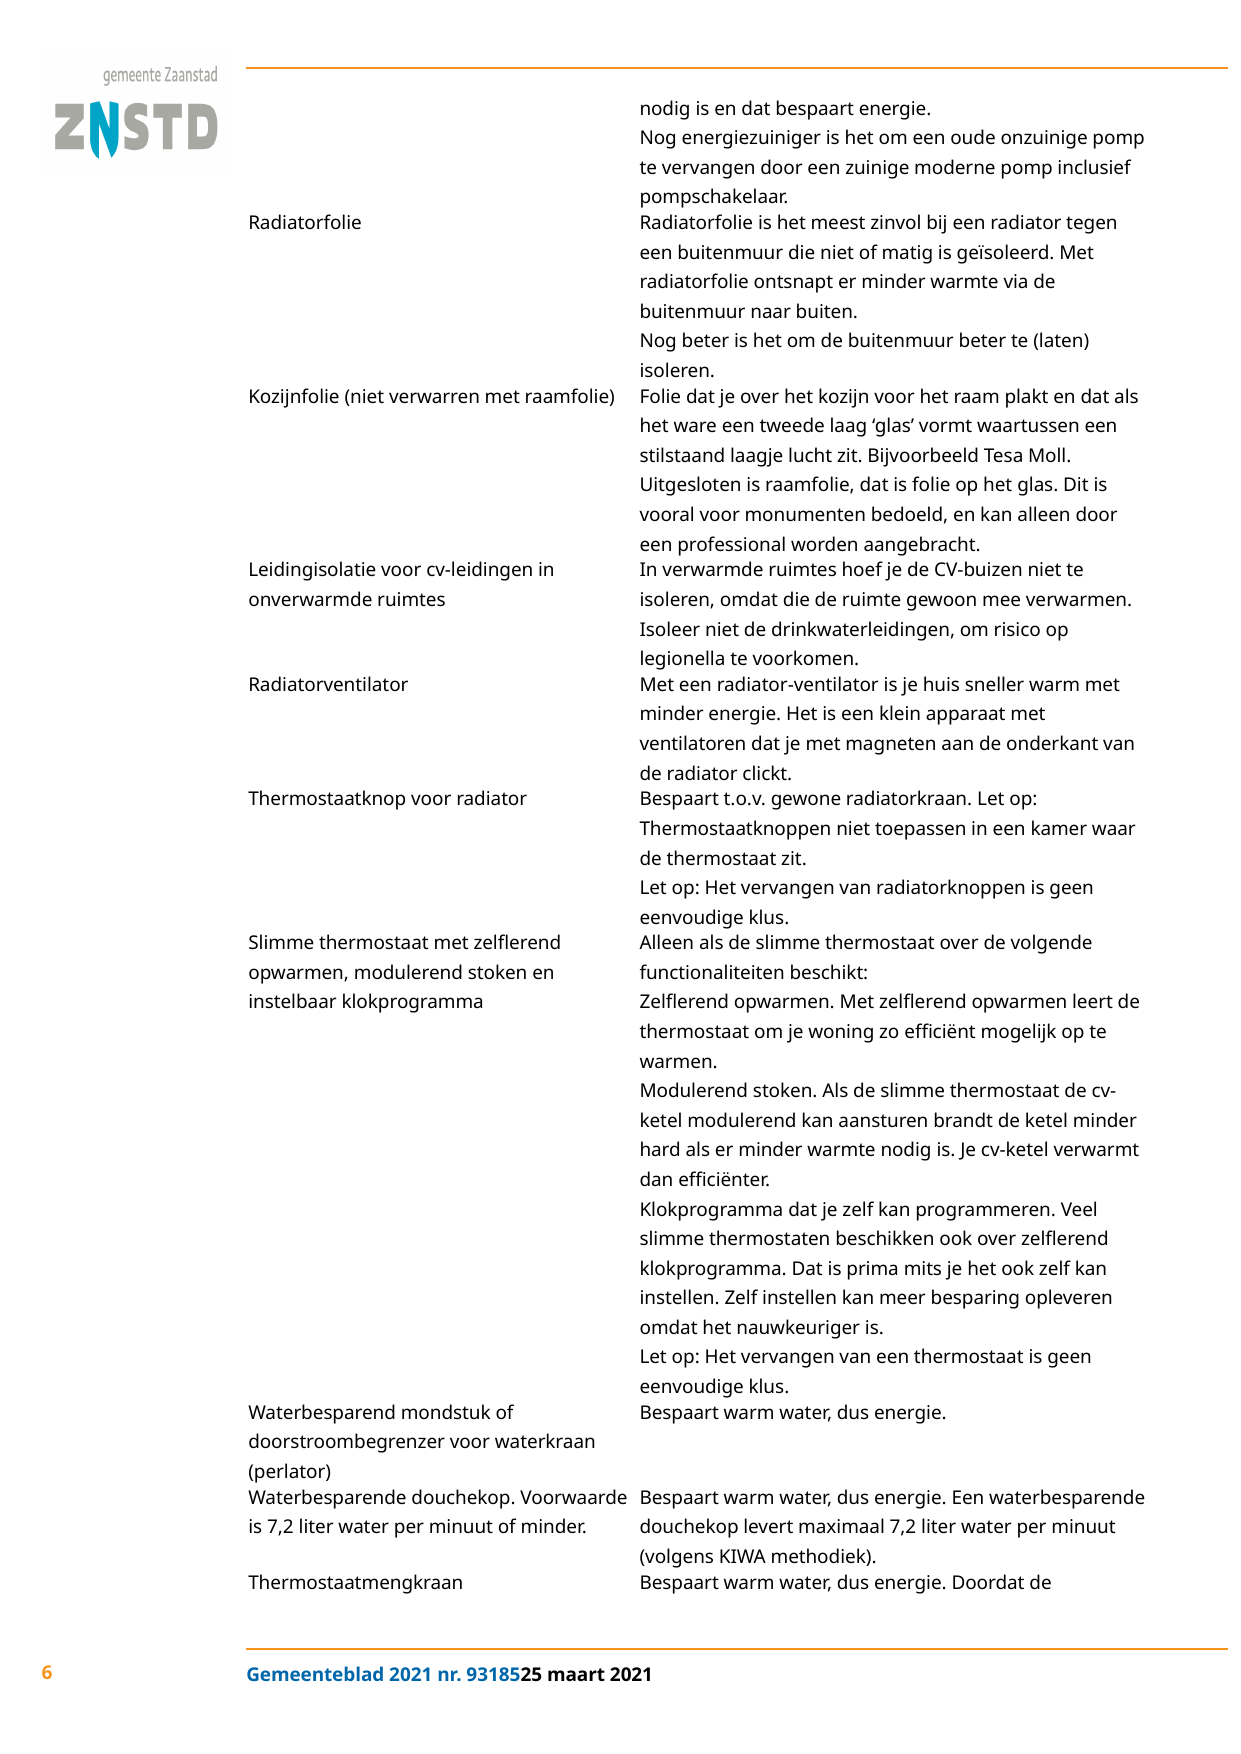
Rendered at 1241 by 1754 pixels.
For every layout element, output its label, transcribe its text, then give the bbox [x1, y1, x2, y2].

table_cell Alleen als de slimme thermostaat over de volgende functionaliteiten beschikt: Zelflerend opwarmen. Met zelflerend opwarmen leert de thermostaat om je woning zo efficiënt mogelijk op te warmen. Modulerend stoken. Als de slimme thermostaat de cv-ketel modulerend kan aansturen brandt de ketel minder hard als er minder warmte nodig is. Je cv-ketel verwarmt dan efficiënter. Klokprogramma dat je zelf kan programmeren. Veel slimme thermostaten beschikken ook over zelflerend klokprogramma. Dat is prima mits je het ook zelf kan instellen. Zelf instellen kan meer besparing opleveren omdat het nauwkeuriger is. Let op: Het vervangen van een thermostaat is geen eenvoudige klus. [639, 930, 1152, 1399]
table_cell Thermostaatmengkraan [248, 1569, 639, 1594]
table_cell Leidingisolatie voor cv-leidingen in onverwarmde ruimtes [248, 557, 639, 671]
table_cell Radiatorfolie [248, 209, 639, 383]
table_cell Radiatorventilator [248, 671, 639, 786]
table_cell In verwarmde ruimtes hoef je de CV-buizen niet te isoleren, omdat die de ruimte gewoon mee verwarmen. Isoleer niet de drinkwaterleidingen, om risico op legionella te voorkomen. [639, 557, 1152, 671]
table_cell nodig is en dat bespaart energie. Nog energiezuiniger is het om een oude onzuinige pomp te vervangen door een zuinige moderne pomp inclusief pompschakelaar. [639, 95, 1152, 209]
table_cell [248, 95, 639, 209]
table_cell Waterbesparend mondstuk of doorstroombegrenzer voor waterkraan (perlator) [248, 1399, 639, 1484]
table_cell Slimme thermostaat met zelflerend opwarmen, modulerend stoken en instelbaar klokprogramma [248, 930, 639, 1399]
table_cell Folie dat je over het kozijn voor het raam plakt en dat als het ware een tweede laag ‘glas’ vormt waartussen een stilstaand laagje lucht zit. Bijvoorbeeld Tesa Moll. Uitgesloten is raamfolie, dat is folie op het glas. Dit is vooral voor monumenten bedoeld, en kan alleen door een professional worden aangebracht. [639, 383, 1152, 557]
table_cell Bespaart warm water, dus energie. Doordat de [639, 1569, 1152, 1594]
table_cell Kozijnfolie (niet verwarren met raamfolie) [248, 383, 639, 557]
table_cell Bespaart t.o.v. gewone radiatorkraan. Let op: Thermostaatknoppen niet toepassen in een kamer waar de thermostaat zit. Let op: Het vervangen van radiatorknoppen is geen eenvoudige klus. [639, 786, 1152, 929]
table_cell Thermostaatknop voor radiator [248, 786, 639, 929]
table_cell Radiatorfolie is het meest zinvol bij een radiator tegen een buitenmuur die niet of matig is geïsoleerd. Met radiatorfolie ontsnapt er minder warmte via de buitenmuur naar buiten. Nog beter is het om de buitenmuur beter te (laten) isoleren. [639, 209, 1152, 383]
table_cell Bespaart warm water, dus energie. [639, 1399, 1152, 1484]
picture [41, 47, 231, 172]
table_cell Waterbesparende douchekop. Voorwaarde is 7,2 liter water per minuut of minder. [248, 1484, 639, 1569]
table_cell Met een radiator-ventilator is je huis sneller warm met minder energie. Het is een klein apparaat met ventilatoren dat je met magneten aan de onderkant van de radiator clickt. [639, 671, 1152, 786]
table_cell Bespaart warm water, dus energie. Een waterbesparende douchekop levert maximaal 7,2 liter water per minuut (volgens KIWA methodiek). [639, 1484, 1152, 1569]
